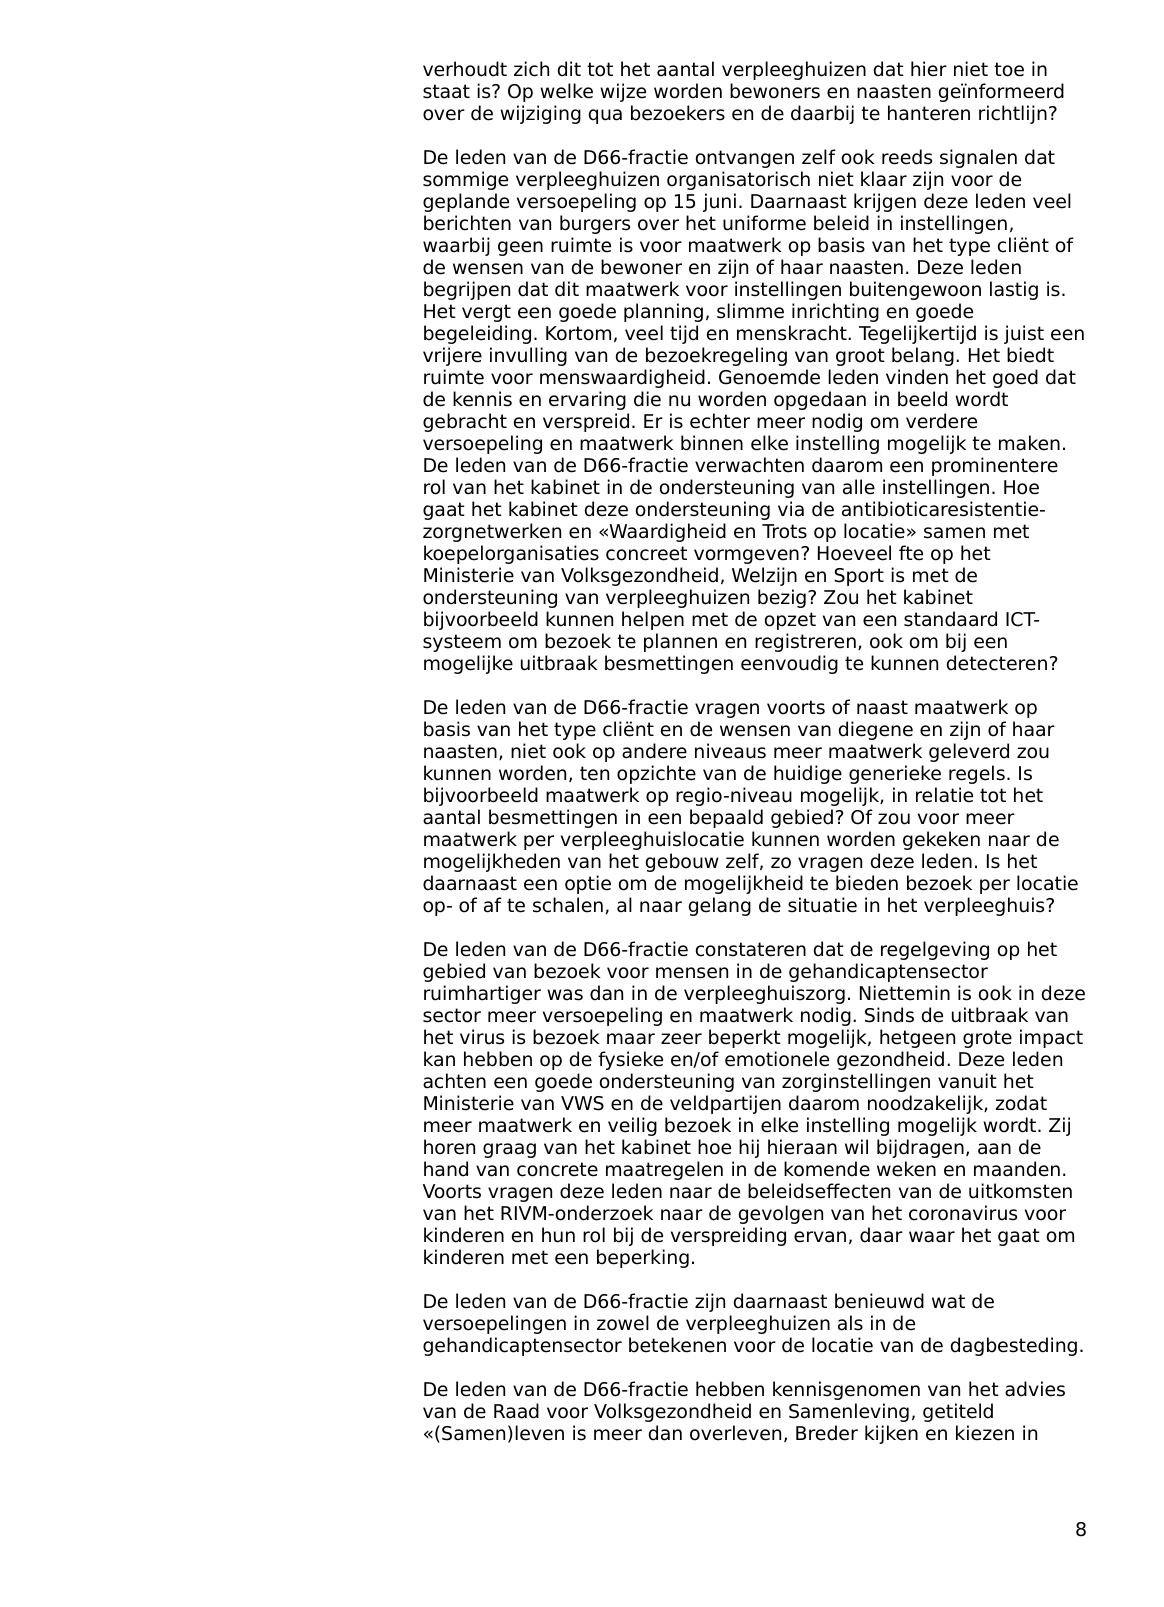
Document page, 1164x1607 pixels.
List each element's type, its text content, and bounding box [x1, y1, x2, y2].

text De leden van de D66-fractie zijn daarnaast benieuwd wat de versoepelingen in zowel de verpleeghuizen als in de gehandicaptensector betekenen voor de locatie van de dagbesteding. [422, 1291, 1087, 1357]
text De leden van de D66-fractie ontvangen zelf ook reeds signalen dat sommige verpleeghuizen organisatorisch niet klaar zijn voor de geplande versoepeling op 15 juni. Daarnaast krijgen deze leden veel berichten van burgers over het uniforme beleid in instellingen, waarbij geen ruimte is voor maatwerk op basis van het type cliënt of de wensen van de bewoner en zijn of haar naasten. Deze leden begrijpen dat dit maatwerk voor instellingen buitengewoon lastig is. Het vergt een goede planning, slimme inrichting en goede begeleiding. Kortom, veel tijd en menskracht. Tegelijkertijd is juist een vrijere invulling van de bezoekregeling van groot belang. Het biedt ruimte voor menswaardigheid. Genoemde leden vinden het goed dat de kennis en ervaring die nu worden opgedaan in beeld wordt gebracht en verspreid. Er is echter meer nodig om verdere versoepeling en maatwerk binnen elke instelling mogelijk te maken. De leden van de D66-fractie verwachten daarom een prominentere rol van het kabinet in de ondersteuning van alle instellingen. Hoe gaat het kabinet deze ondersteuning via de antibioticaresistentie-zorgnetwerken en «Waardigheid en Trots op locatie» samen met koepelorganisaties concreet vormgeven? Hoeveel fte op het Ministerie van Volksgezondheid, Welzijn en Sport is met de ondersteuning van verpleeghuizen bezig? Zou het kabinet bijvoorbeeld kunnen helpen met de opzet van een standaard ICT-systeem om bezoek te plannen en registreren, ook om bij een mogelijke uitbraak besmettingen eenvoudig te kunnen detecteren? [422, 147, 1087, 675]
text De leden van de D66-fractie hebben kennisgenomen van het advies van de Raad voor Volksgezondheid en Samenleving, getiteld «(Samen)leven is meer dan overleven, Breder kijken en kiezen in [422, 1379, 1087, 1445]
text verhoudt zich dit tot het aantal verpleeghuizen dat hier niet toe in staat is? Op welke wijze worden bewoners en naasten geïnformeerd over de wijziging qua bezoekers en de daarbij te hanteren richtlijn? [422, 59, 1087, 125]
text De leden van de D66-fractie constateren dat de regelgeving op het gebied van bezoek voor mensen in de gehandicaptensector ruimhartiger was dan in de verpleeghuiszorg. Niettemin is ook in deze sector meer versoepeling en maatwerk nodig. Sinds de uitbraak van het virus is bezoek maar zeer beperkt mogelijk, hetgeen grote impact kan hebben op de fysieke en/of emotionele gezondheid. Deze leden achten een goede ondersteuning van zorginstellingen vanuit het Ministerie van VWS en de veldpartijen daarom noodzakelijk, zodat meer maatwerk en veilig bezoek in elke instelling mogelijk wordt. Zij horen graag van het kabinet hoe hij hieraan wil bijdragen, aan de hand van concrete maatregelen in de komende weken en maanden. Voorts vragen deze leden naar de beleidseffecten van de uitkomsten van het RIVM-onderzoek naar de gevolgen van het coronavirus voor kinderen en hun rol bij de verspreiding ervan, daar waar het gaat om kinderen met een beperking. [422, 939, 1087, 1268]
text De leden van de D66-fractie vragen voorts of naast maatwerk op basis van het type cliënt en de wensen van diegene en zijn of haar naasten, niet ook op andere niveaus meer maatwerk geleverd zou kunnen worden, ten opzichte van de huidige generieke regels. Is bijvoorbeeld maatwerk op regio-niveau mogelijk, in relatie tot het aantal besmettingen in een bepaald gebied? Of zou voor meer maatwerk per verpleeghuislocatie kunnen worden gekeken naar de mogelijkheden van het gebouw zelf, zo vragen deze leden. Is het daarnaast een optie om de mogelijkheid te bieden bezoek per locatie op- of af te schalen, al naar gelang de situatie in het verpleeghuis? [422, 697, 1087, 917]
